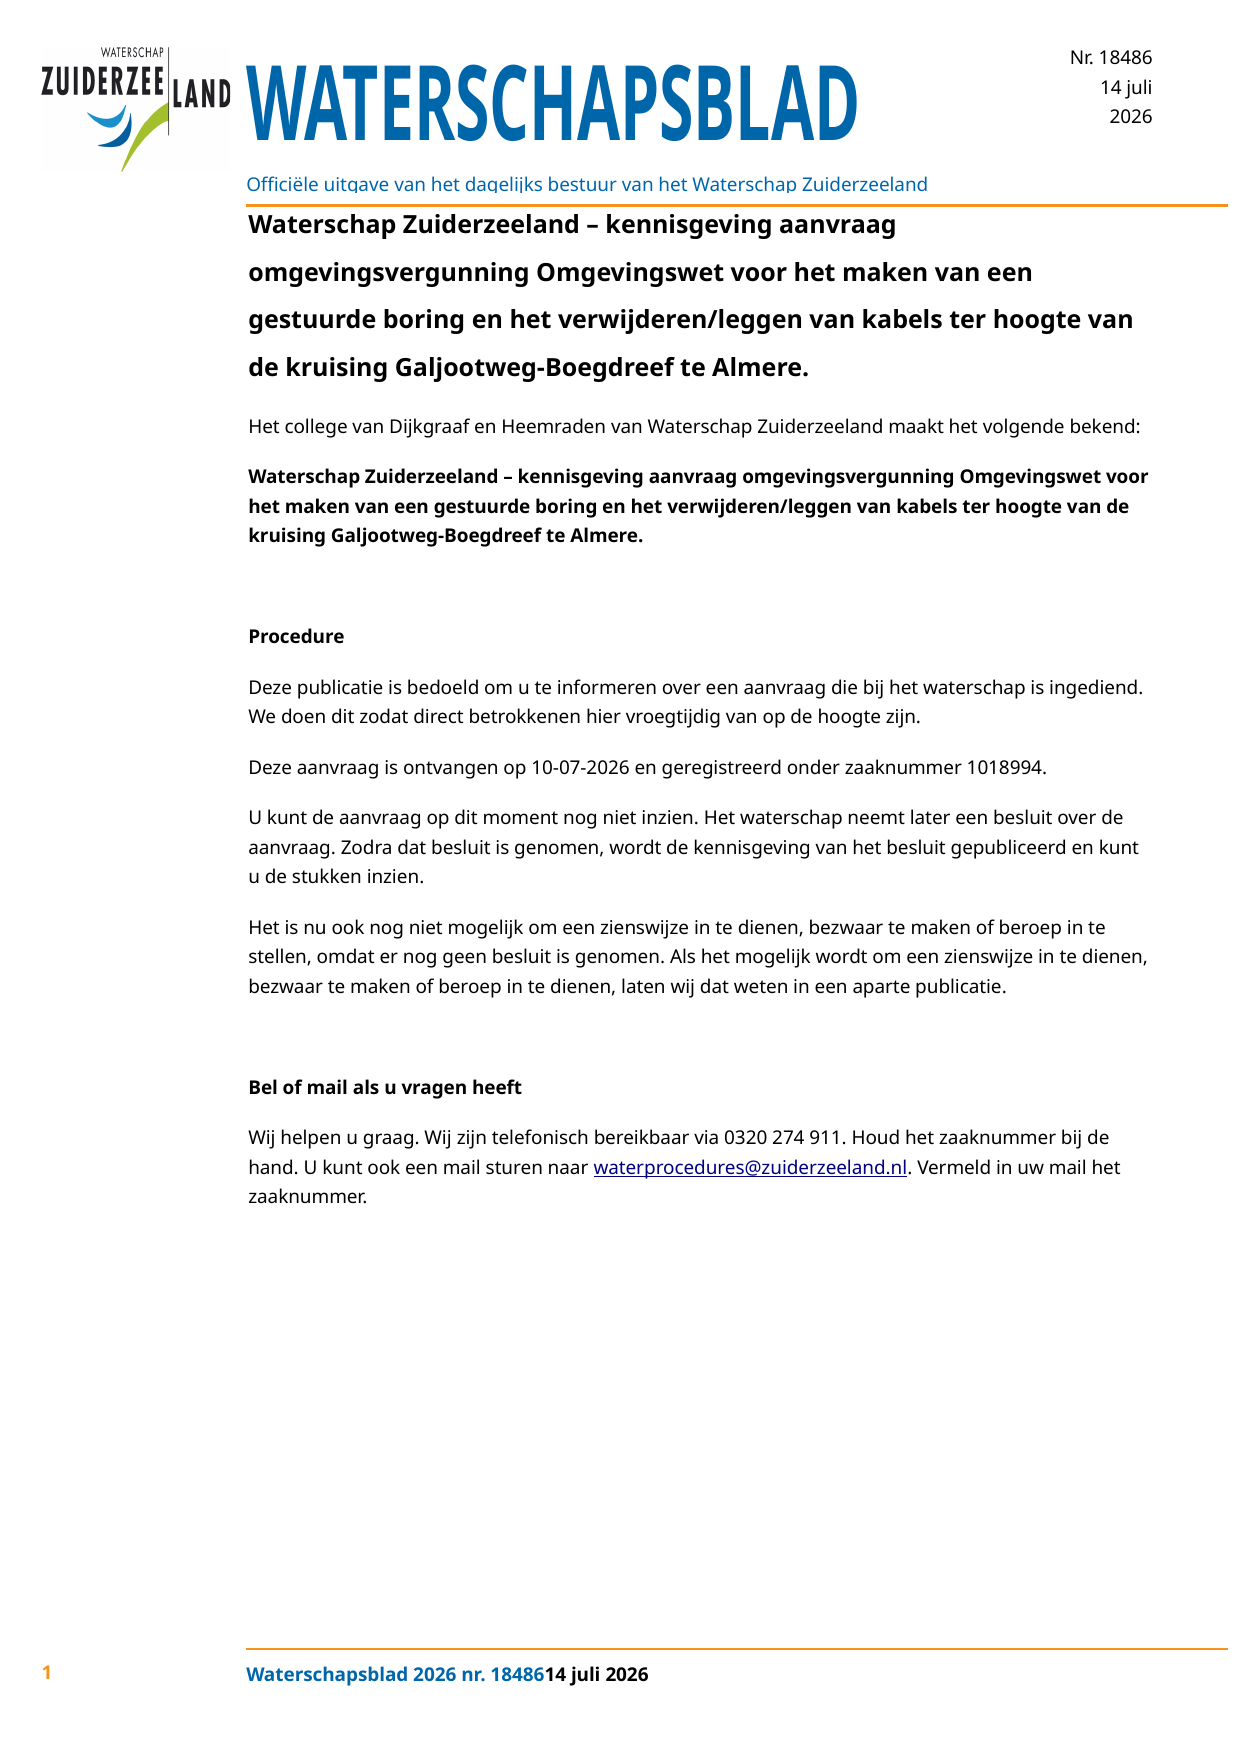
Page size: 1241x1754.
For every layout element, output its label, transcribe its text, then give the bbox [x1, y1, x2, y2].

text Het college van Dijkgraaf en Heemraden van Waterschap Zuiderzeeland maakt het volgende bekend: [248, 413, 1152, 439]
text Het is nu ook nog niet mogelijk om een zienswijze in te dienen, bezwaar te maken of beroep in te stellen, omdat er nog geen besluit is genomen. Als het mogelijk wordt om een zienswijze in te dienen, bezwaar te maken of beroep in te dienen, laten wij dat weten in een aparte publicatie. [248, 914, 1152, 999]
text Waterschap Zuiderzeeland – kennisgeving aanvraag omgevingsvergunning Omgevingswet voor het maken van een gestuurde boring en het verwijderen/leggen van kabels ter hoogte van de kruising Galjootweg-Boegdreef te Almere. [248, 207, 1152, 384]
text Deze aanvraag is ontvangen op 10-07-2026 en geregistreerd onder zaaknummer 1018994. [248, 754, 1152, 780]
text Bel of mail als u vragen heeft [248, 1074, 1152, 1100]
text U kunt de aanvraag op dit moment nog niet inzien. Het waterschap neemt later een besluit over de aanvraag. Zodra dat besluit is genomen, wordt de kennisgeving van het besluit gepubliceerd en kunt u de stukken inzien. [248, 804, 1152, 889]
text Wij helpen u graag. Wij zijn telefonisch bereikbaar via 0320 274 911. Houd het zaaknummer bij de hand. U kunt ook een mail sturen naar waterprocedures@zuiderzeeland.nl. Vermeld in uw mail het zaaknummer. [248, 1124, 1152, 1209]
text Waterschap Zuiderzeeland – kennisgeving aanvraag omgevingsvergunning Omgevingswet voor het maken van een gestuurde boring en het verwijderen/leggen van kabels ter hoogte van de kruising Galjootweg-Boegdreef te Almere. [248, 463, 1152, 548]
text Deze publicatie is bedoeld om u te informeren over een aanvraag die bij het waterschap is ingediend. We doen dit zodat direct betrokkenen hier vroegtijdig van op de hoogte zijn. [248, 674, 1152, 729]
text Procedure [248, 623, 1152, 649]
picture [41, 47, 231, 172]
